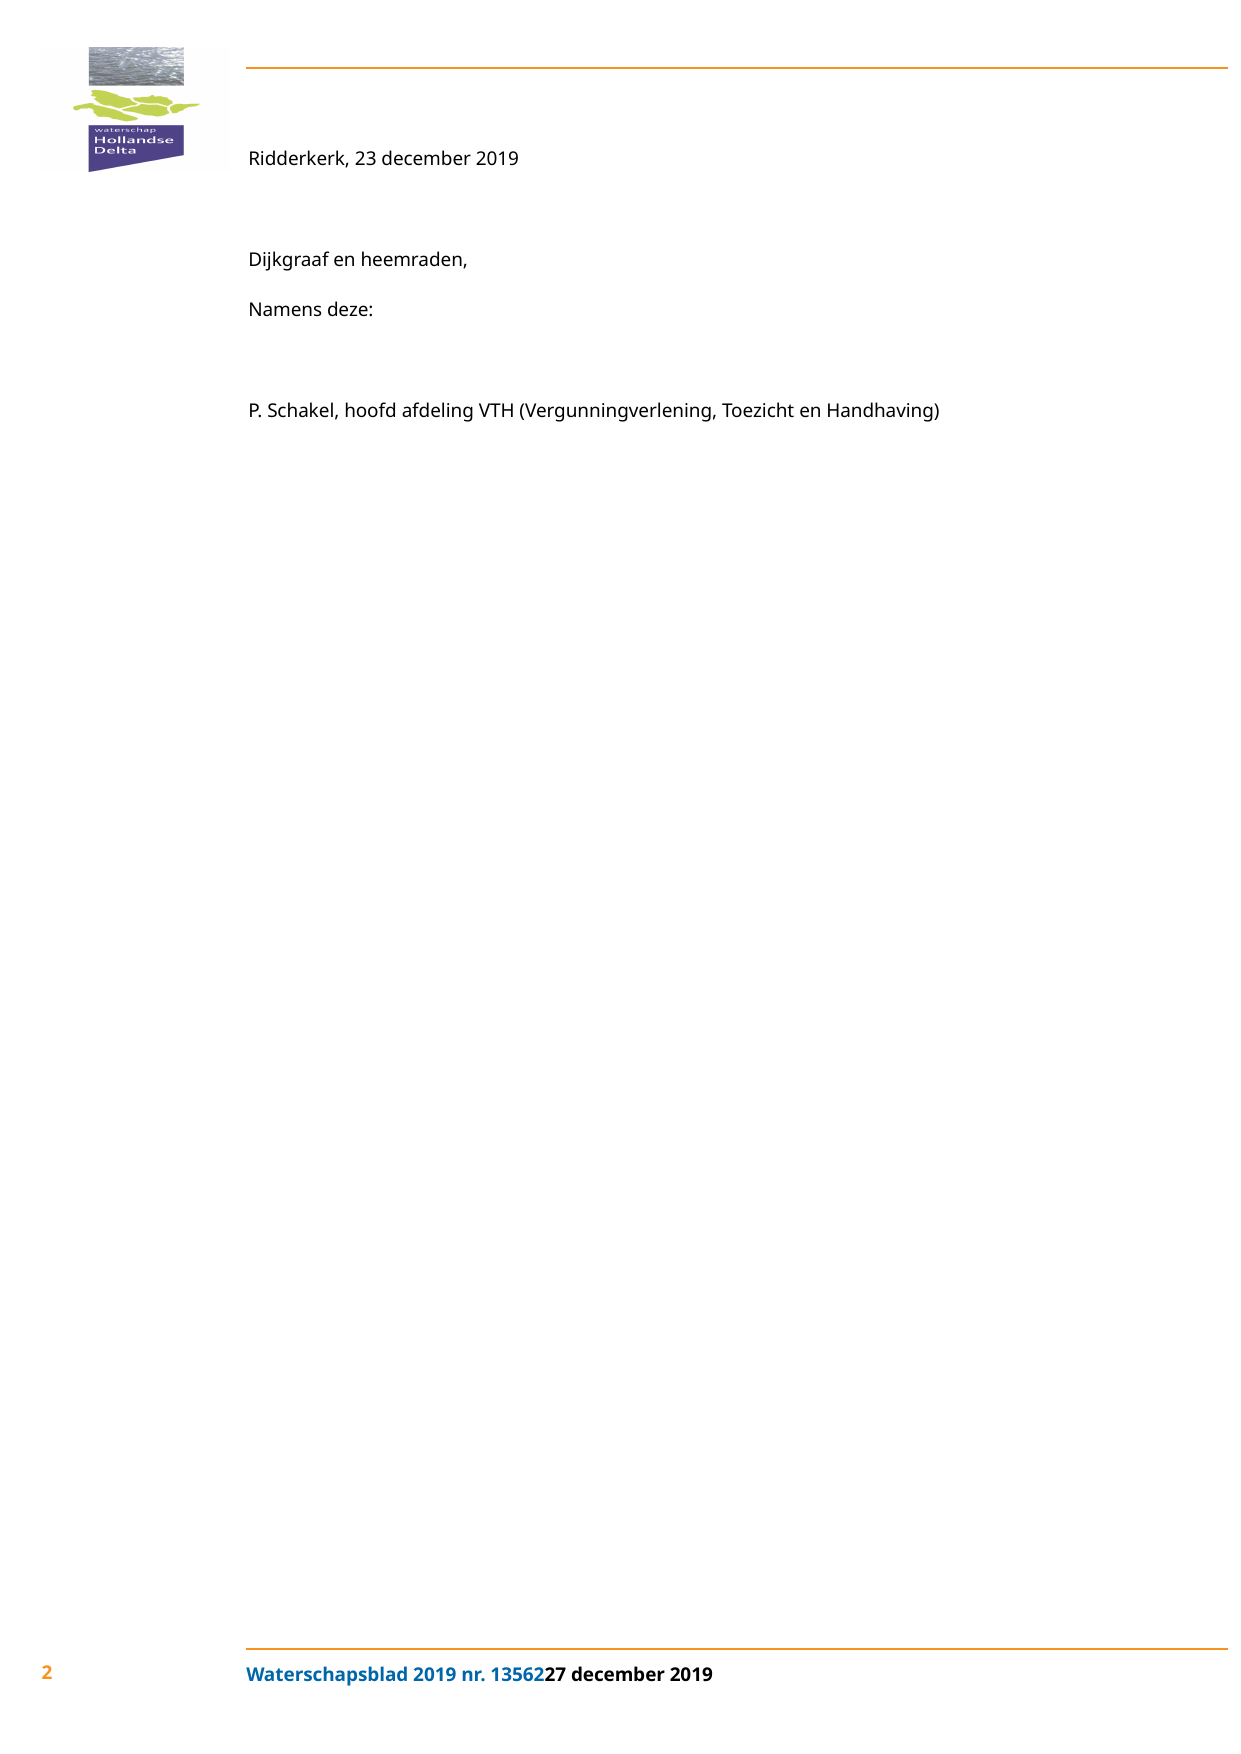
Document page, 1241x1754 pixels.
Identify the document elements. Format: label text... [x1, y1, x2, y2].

text Dijkgraaf en heemraden, [248, 246, 1152, 272]
text Namens deze: [248, 296, 1152, 322]
text Ridderkerk, 23 december 2019 [248, 145, 1152, 171]
picture [41, 47, 231, 172]
text P. Schakel, hoofd afdeling VTH (Vergunningverlening, Toezicht en Handhaving) [248, 397, 1152, 423]
